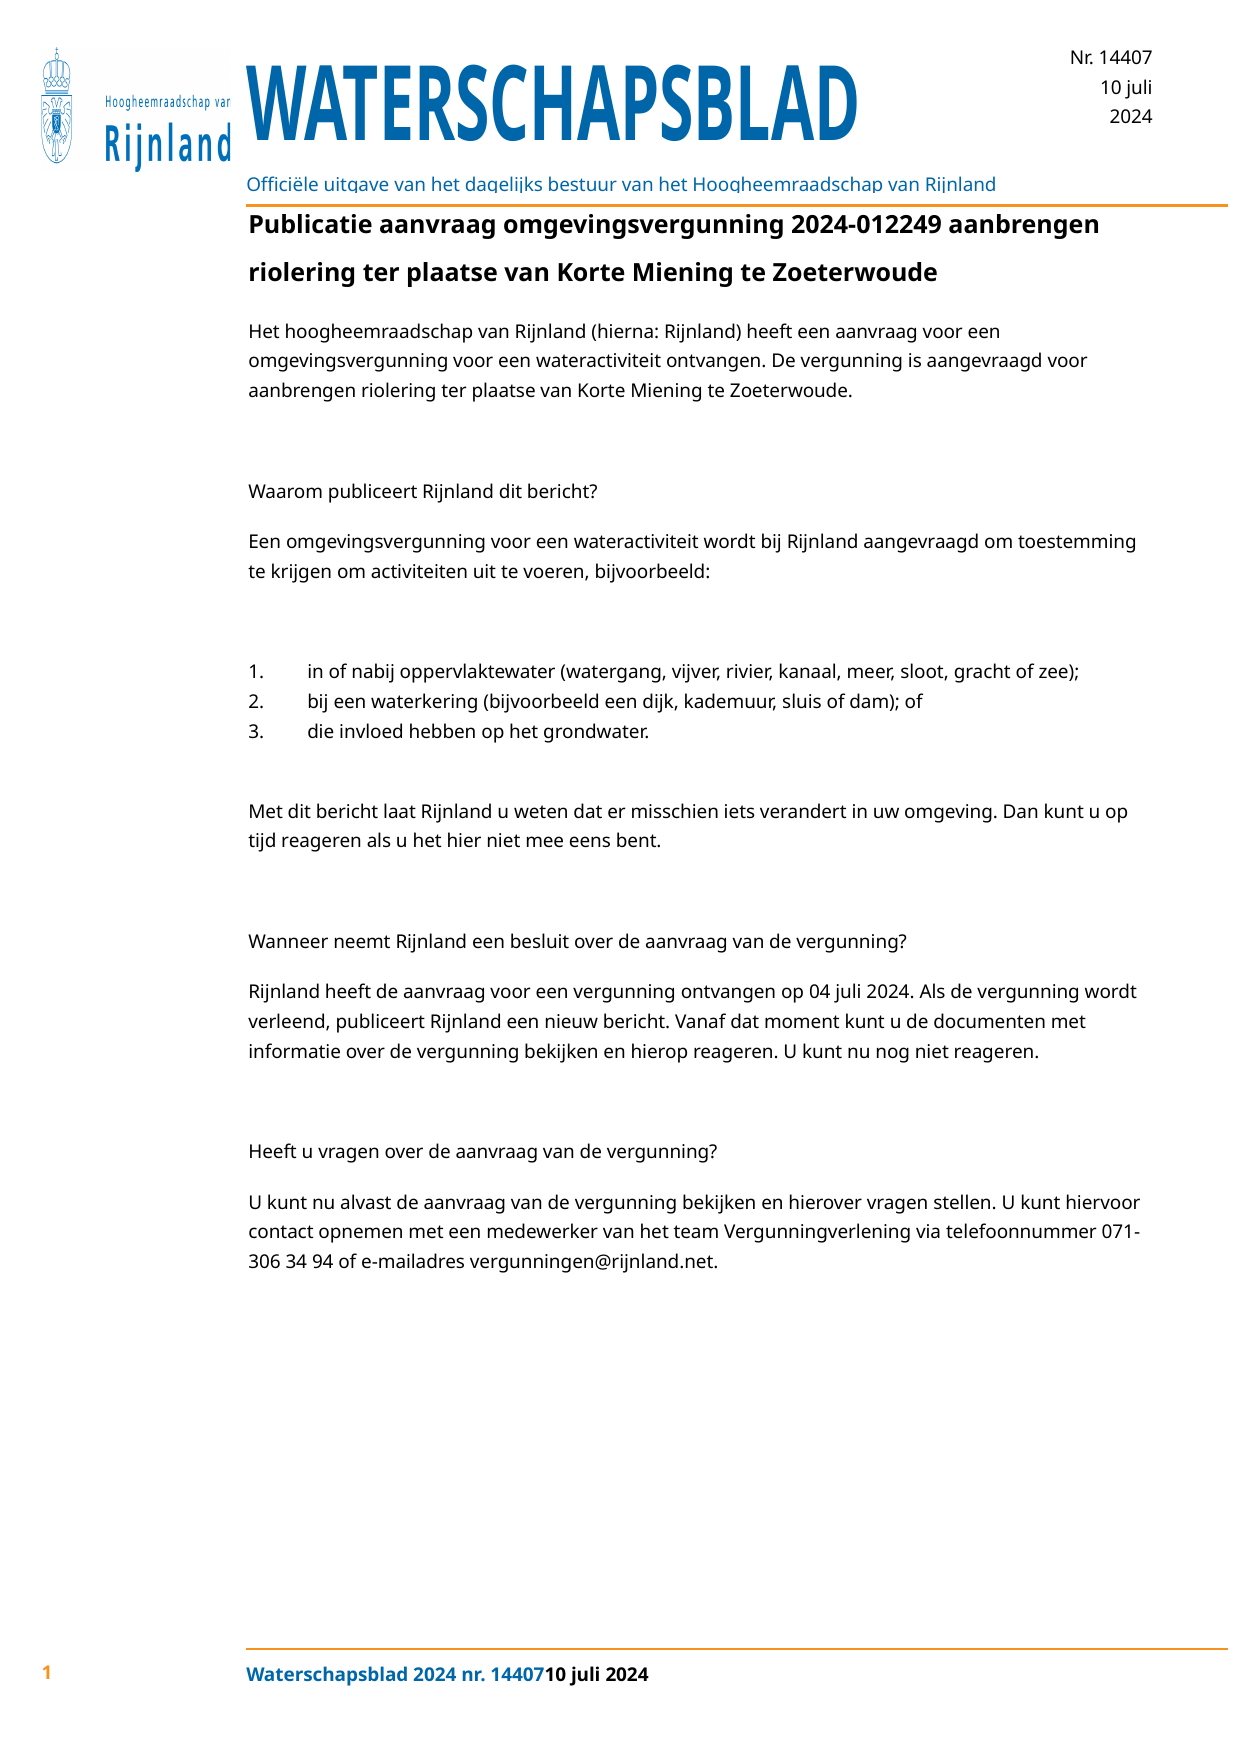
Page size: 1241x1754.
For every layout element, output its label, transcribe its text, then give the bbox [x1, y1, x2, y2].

text Een omgevingsvergunning voor een wateractiviteit wordt bij Rijnland aangevraagd om toestemming te krijgen om activiteiten uit te voeren, bijvoorbeeld: [248, 528, 1152, 584]
list bij een waterkering (bijvoorbeeld een dijk, kademuur, sluis of dam); of [248, 688, 1152, 714]
text U kunt nu alvast de aanvraag van de vergunning bekijken en hierover vragen stellen. U kunt hiervoor contact opnemen met een medewerker van het team Vergunningverlening via telefoonnummer 071-306 34 94 of e-mailadres vergunningen@rijnland.net. [248, 1189, 1152, 1274]
text Publicatie aanvraag omgevingsvergunning 2024-012249 aanbrengen riolering ter plaatse van Korte Miening te Zoeterwoude [248, 207, 1152, 288]
picture [41, 47, 231, 172]
text Rijnland heeft de aanvraag voor een vergunning ontvangen op 04 juli 2024. Als de vergunning wordt verleend, publiceert Rijnland een nieuw bericht. Vanaf dat moment kunt u de documenten met informatie over de vergunning bekijken en hierop reageren. U kunt nu nog niet reageren. [248, 979, 1152, 1064]
list in of nabij oppervlaktewater (watergang, vijver, rivier, kanaal, meer, sloot, gracht of zee); [248, 659, 1152, 684]
text Wanneer neemt Rijnland een besluit over de aanvraag van de vergunning? [248, 928, 1152, 954]
text Heeft u vragen over de aanvraag van de vergunning? [248, 1139, 1152, 1164]
text Met dit bericht laat Rijnland u weten dat er misschien iets verandert in uw omgeving. Dan kunt u op tijd reageren als u het hier niet mee eens bent. [248, 798, 1152, 853]
list die invloed hebben op het grondwater. [248, 718, 1152, 744]
text Het hoogheemraadschap van Rijnland (hierna: Rijnland) heeft een aanvraag voor een omgevingsvergunning voor een wateractiviteit ontvangen. De vergunning is aangevraagd voor aanbrengen riolering ter plaatse van Korte Miening te Zoeterwoude. [248, 318, 1152, 403]
text Waarom publiceert Rijnland dit bericht? [248, 478, 1152, 504]
